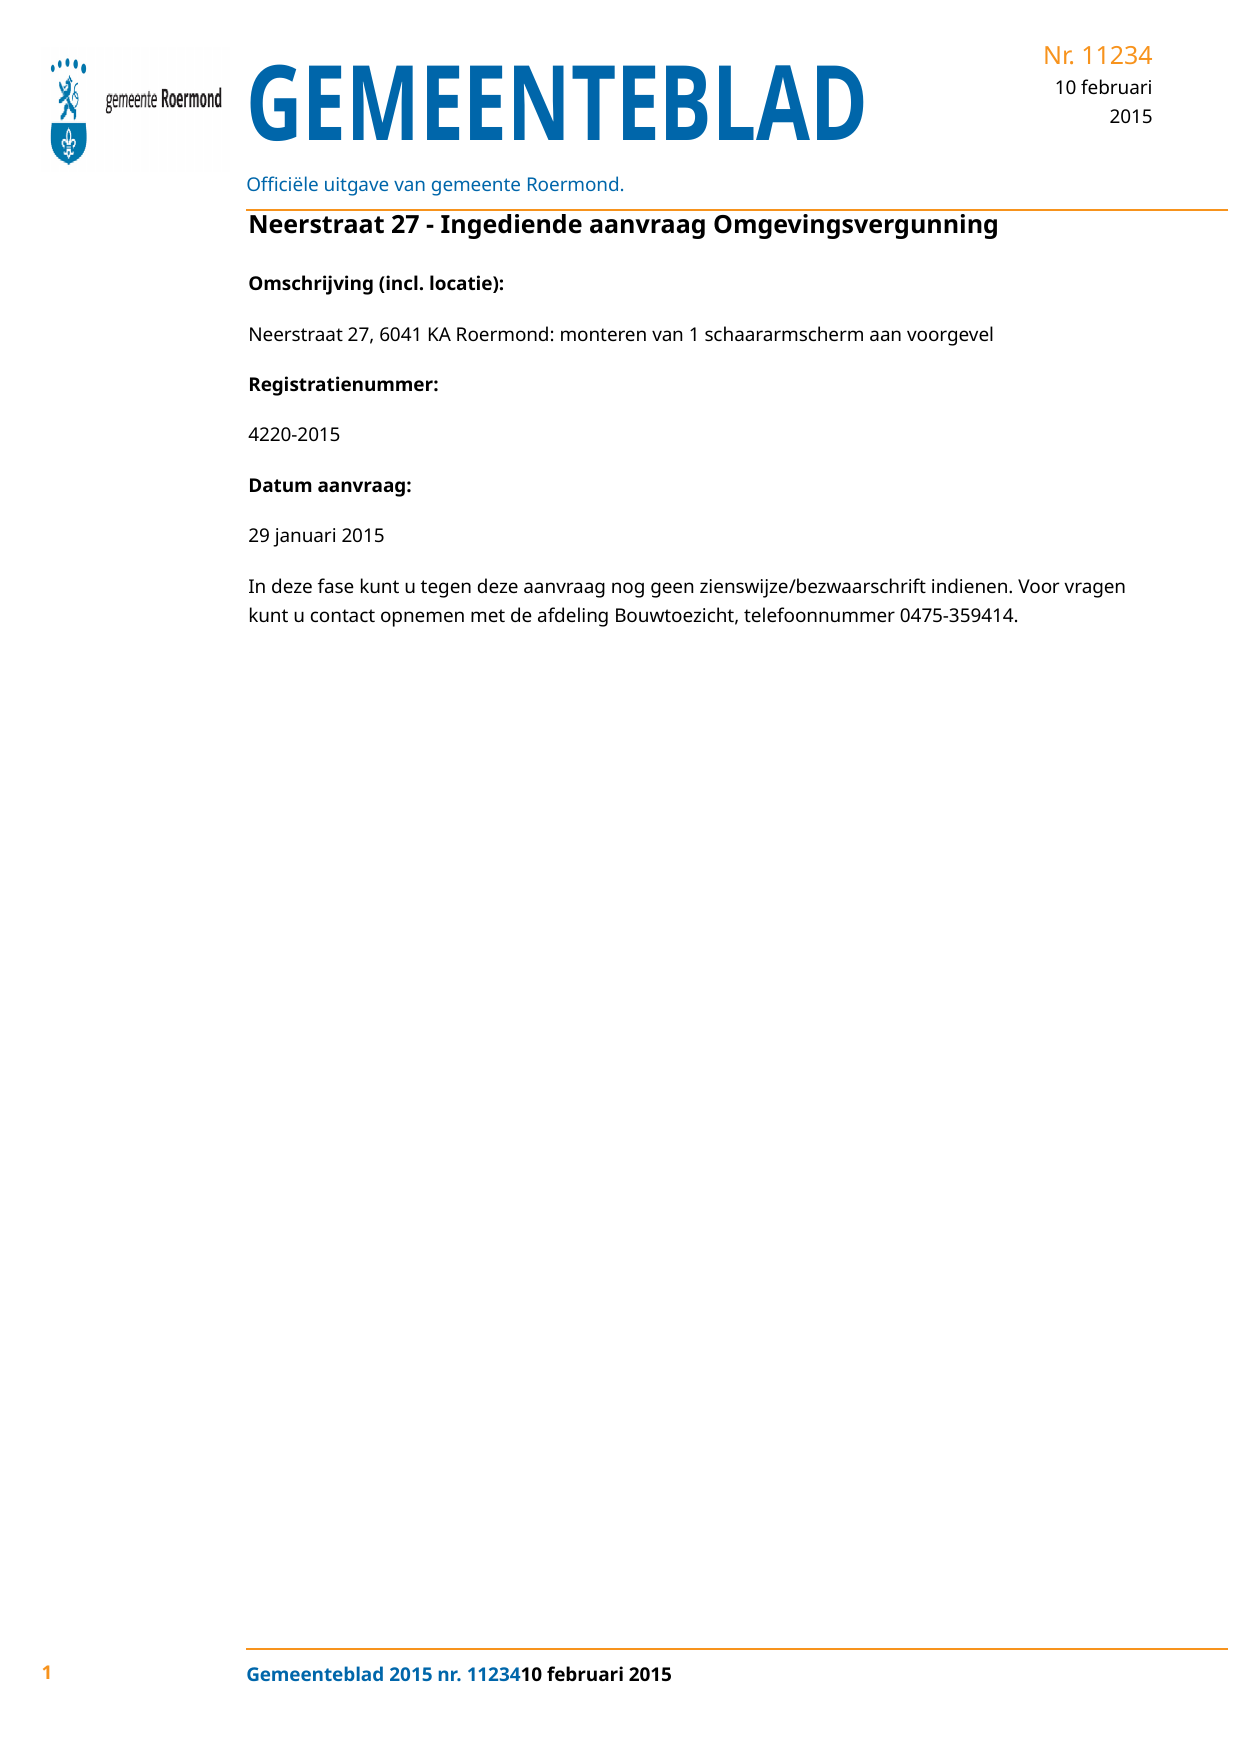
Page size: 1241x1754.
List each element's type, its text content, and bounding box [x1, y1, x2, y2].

text In deze fase kunt u tegen deze aanvraag nog geen zienswijze/bezwaarschrift indienen. Voor vragen kunt u contact opnemen met de afdeling Bouwtoezicht, telefoonnummer 0475-359414. [248, 573, 1152, 628]
text Neerstraat 27 - Ingediende aanvraag Omgevingsvergunning [248, 211, 1152, 241]
text Datum aanvraag: [248, 472, 1152, 498]
text 29 januari 2015 [248, 522, 1152, 548]
text Neerstraat 27, 6041 KA Roermond: monteren van 1 schaararmscherm aan voorgevel [248, 321, 1152, 346]
text Registratienummer: [248, 371, 1152, 397]
picture [41, 47, 231, 172]
text Omschrijving (incl. locatie): [248, 270, 1152, 296]
text 4220-2015 [248, 422, 1152, 447]
